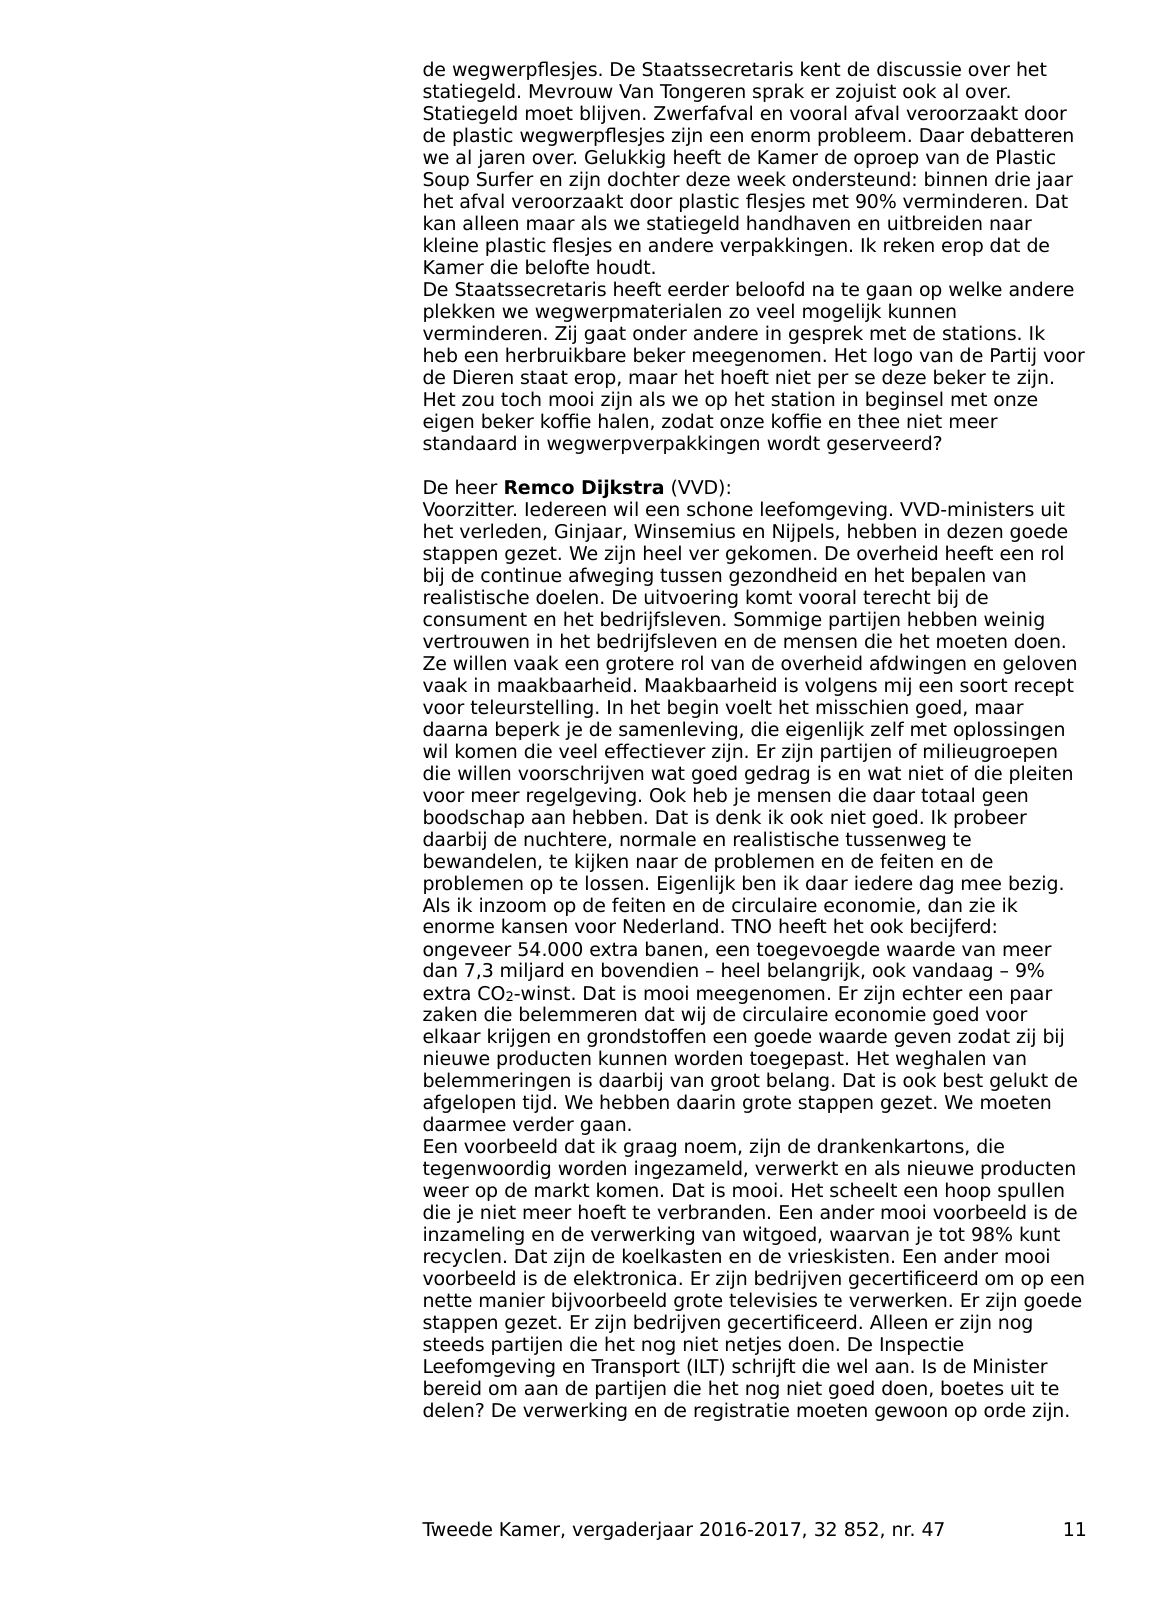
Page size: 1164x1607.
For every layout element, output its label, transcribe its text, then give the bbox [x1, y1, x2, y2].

text Een voorbeeld dat ik graag noem, zijn de drankenkartons, die tegenwoordig worden ingezameld, verwerkt en als nieuwe producten weer op de markt komen. Dat is mooi. Het scheelt een hoop spullen die je niet meer hoeft te verbranden. Een ander mooi voorbeeld is de inzameling en de verwerking van witgoed, waarvan je tot 98% kunt recyclen. Dat zijn de koelkasten en de vrieskisten. Een ander mooi voorbeeld is de elektronica. Er zijn bedrijven gecertificeerd om op een nette manier bijvoorbeeld grote televisies te verwerken. Er zijn goede stappen gezet. Er zijn bedrijven gecertificeerd. Alleen er zijn nog steeds partijen die het nog niet netjes doen. De Inspectie Leefomgeving en Transport (ILT) schrijft die wel aan. Is de Minister bereid om aan de partijen die het nog niet goed doen, boetes uit te delen? De verwerking en de registratie moeten gewoon op orde zijn. [422, 1136, 1087, 1422]
text De heer Remco Dijkstra (VVD): [422, 477, 1087, 499]
text De Staatssecretaris heeft eerder beloofd na te gaan op welke andere plekken we wegwerpmaterialen zo veel mogelijk kunnen verminderen. Zij gaat onder andere in gesprek met de stations. Ik heb een herbruikbare beker meegenomen. Het logo van de Partij voor de Dieren staat erop, maar het hoeft niet per se deze beker te zijn. Het zou toch mooi zijn als we op het station in beginsel met onze eigen beker koffie halen, zodat onze koffie en thee niet meer standaard in wegwerpverpakkingen wordt geserveerd? [422, 279, 1087, 455]
text Als ik inzoom op de feiten en de circulaire economie, dan zie ik enorme kansen voor Nederland. TNO heeft het ook becijferd: ongeveer 54.000 extra banen, een toegevoegde waarde van meer dan 7,3 miljard en bovendien – heel belangrijk, ook vandaag – 9% extra CO2-winst. Dat is mooi meegenomen. Er zijn echter een paar zaken die belemmeren dat wij de circulaire economie goed voor elkaar krijgen en grondstoffen een goede waarde geven zodat zij bij nieuwe producten kunnen worden toegepast. Het weghalen van belemmeringen is daarbij van groot belang. Dat is ook best gelukt de afgelopen tijd. We hebben daarin grote stappen gezet. We moeten daarmee verder gaan. [422, 894, 1087, 1136]
text Voorzitter. Iedereen wil een schone leefomgeving. VVD-ministers uit het verleden, Ginjaar, Winsemius en Nijpels, hebben in dezen goede stappen gezet. We zijn heel ver gekomen. De overheid heeft een rol bij de continue afweging tussen gezondheid en het bepalen van realistische doelen. De uitvoering komt vooral terecht bij de consument en het bedrijfsleven. Sommige partijen hebben weinig vertrouwen in het bedrijfsleven en de mensen die het moeten doen. Ze willen vaak een grotere rol van de overheid afdwingen en geloven vaak in maakbaarheid. Maakbaarheid is volgens mij een soort recept voor teleurstelling. In het begin voelt het misschien goed, maar daarna beperk je de samenleving, die eigenlijk zelf met oplossingen wil komen die veel effectiever zijn. Er zijn partijen of milieugroepen die willen voorschrijven wat goed gedrag is en wat niet of die pleiten voor meer regelgeving. Ook heb je mensen die daar totaal geen boodschap aan hebben. Dat is denk ik ook niet goed. Ik probeer daarbij de nuchtere, normale en realistische tussenweg te bewandelen, te kijken naar de problemen en de feiten en de problemen op te lossen. Eigenlijk ben ik daar iedere dag mee bezig. [422, 499, 1087, 894]
text de wegwerpflesjes. De Staatssecretaris kent de discussie over het statiegeld. Mevrouw Van Tongeren sprak er zojuist ook al over. Statiegeld moet blijven. Zwerfafval en vooral afval veroorzaakt door de plastic wegwerpflesjes zijn een enorm probleem. Daar debatteren we al jaren over. Gelukkig heeft de Kamer de oproep van de Plastic Soup Surfer en zijn dochter deze week ondersteund: binnen drie jaar het afval veroorzaakt door plastic flesjes met 90% verminderen. Dat kan alleen maar als we statiegeld handhaven en uitbreiden naar kleine plastic flesjes en andere verpakkingen. Ik reken erop dat de Kamer die belofte houdt. [422, 59, 1087, 279]
